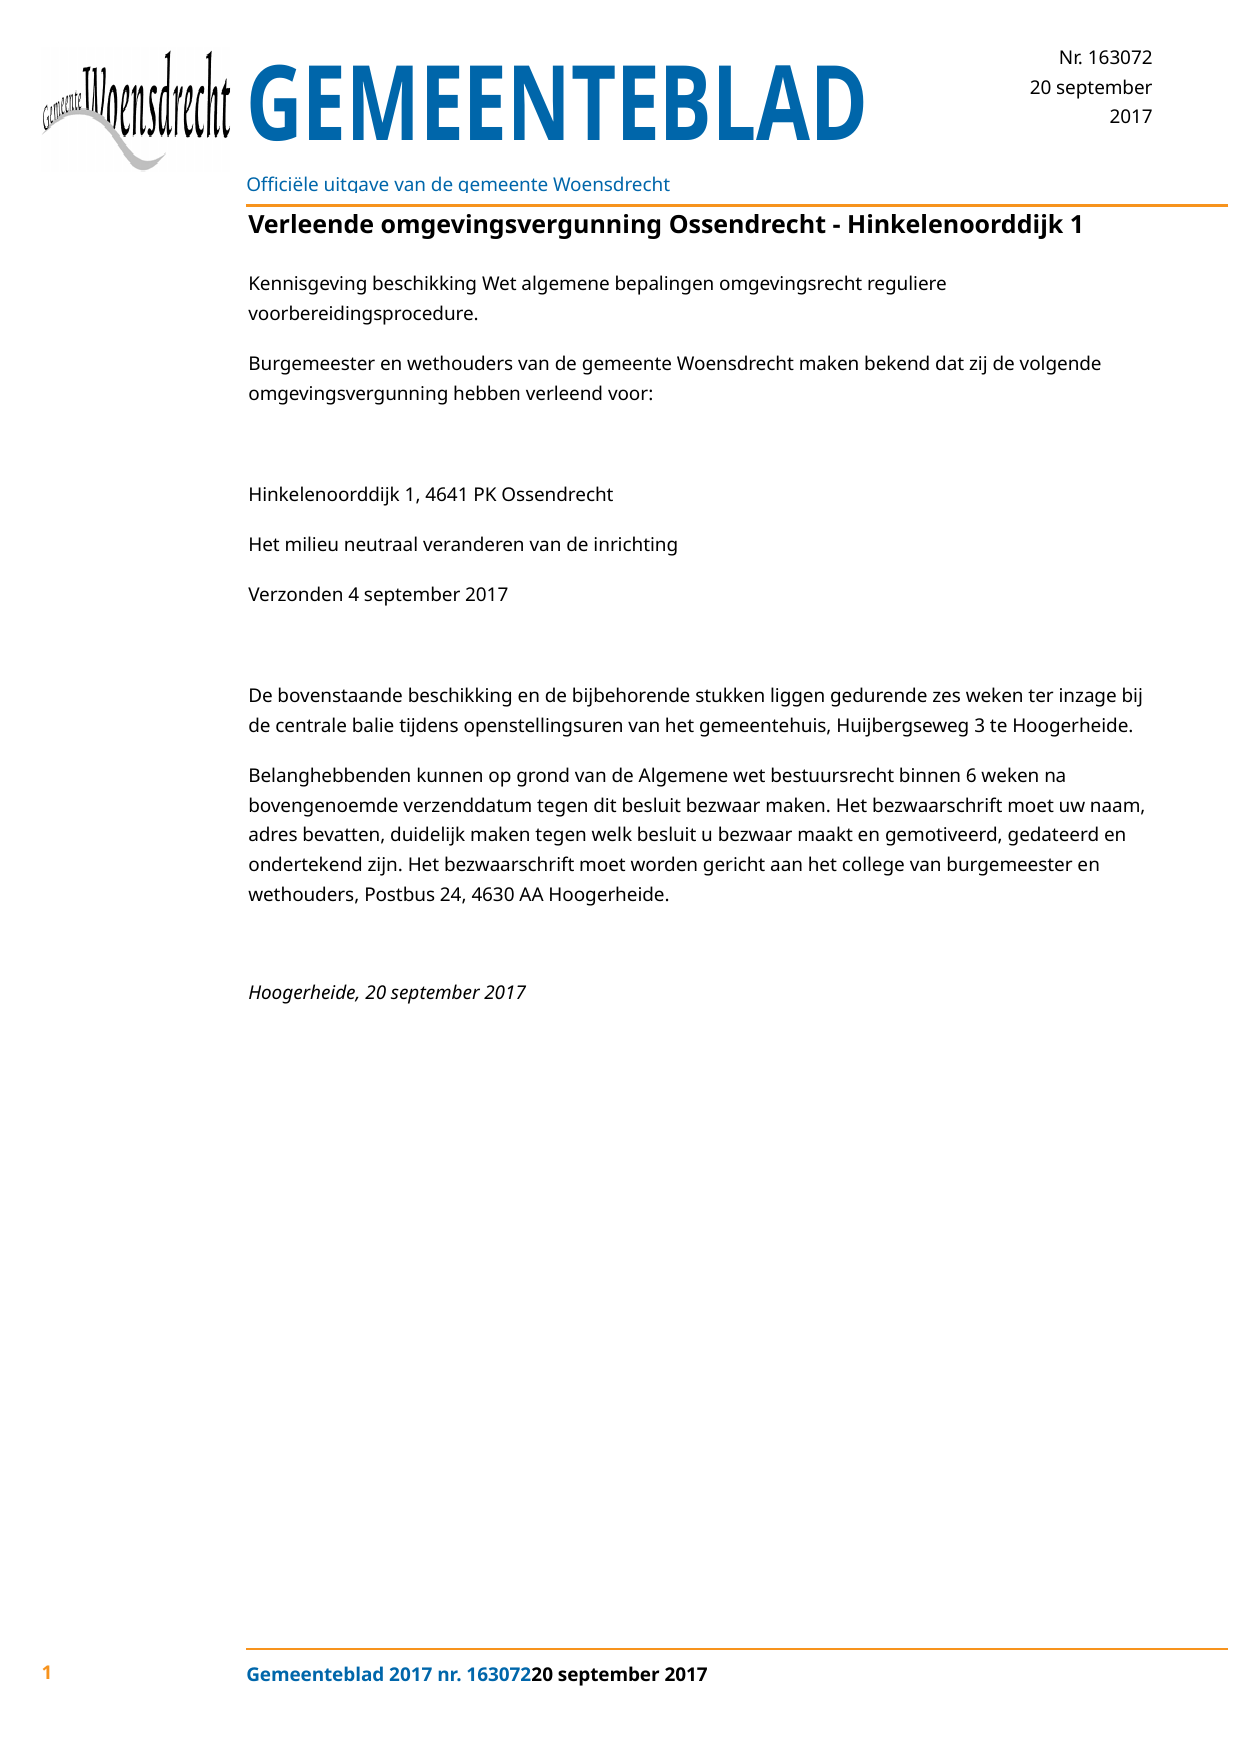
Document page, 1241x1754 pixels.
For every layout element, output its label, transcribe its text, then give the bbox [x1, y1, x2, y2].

text Verzonden 4 september 2017 [248, 582, 1152, 607]
text Kennisgeving beschikking Wet algemene bepalingen omgevingsrecht reguliere voorbereidingsprocedure. [248, 270, 1152, 326]
text Burgemeester en wethouders van de gemeente Woensdrecht maken bekend dat zij de volgende omgevingsvergunning hebben verleend voor: [248, 350, 1152, 406]
text Hoogerheide, 20 september 2017 [248, 979, 1152, 1005]
text Het milieu neutraal veranderen van de inrichting [248, 531, 1152, 557]
text Verleende omgevingsvergunning Ossendrecht - Hinkelenoorddijk 1 [248, 207, 1152, 241]
text De bovenstaande beschikking en de bijbehorende stukken liggen gedurende zes weken ter inzage bij de centrale balie tijdens openstellingsuren van het gemeentehuis, Huijbergseweg 3 te Hoogerheide. [248, 682, 1152, 738]
picture [41, 47, 231, 172]
text Belanghebbenden kunnen op grond van de Algemene wet bestuursrecht binnen 6 weken na bovengenoemde verzenddatum tegen dit besluit bezwaar maken. Het bezwaarschrift moet uw naam, adres bevatten, duidelijk maken tegen welk besluit u bezwaar maakt en gemotiveerd, gedateerd en ondertekend zijn. Het bezwaarschrift moet worden gericht aan het college van burgemeester en wethouders, Postbus 24, 4630 AA Hoogerheide. [248, 762, 1152, 906]
text Hinkelenoorddijk 1, 4641 PK Ossendrecht [248, 481, 1152, 506]
